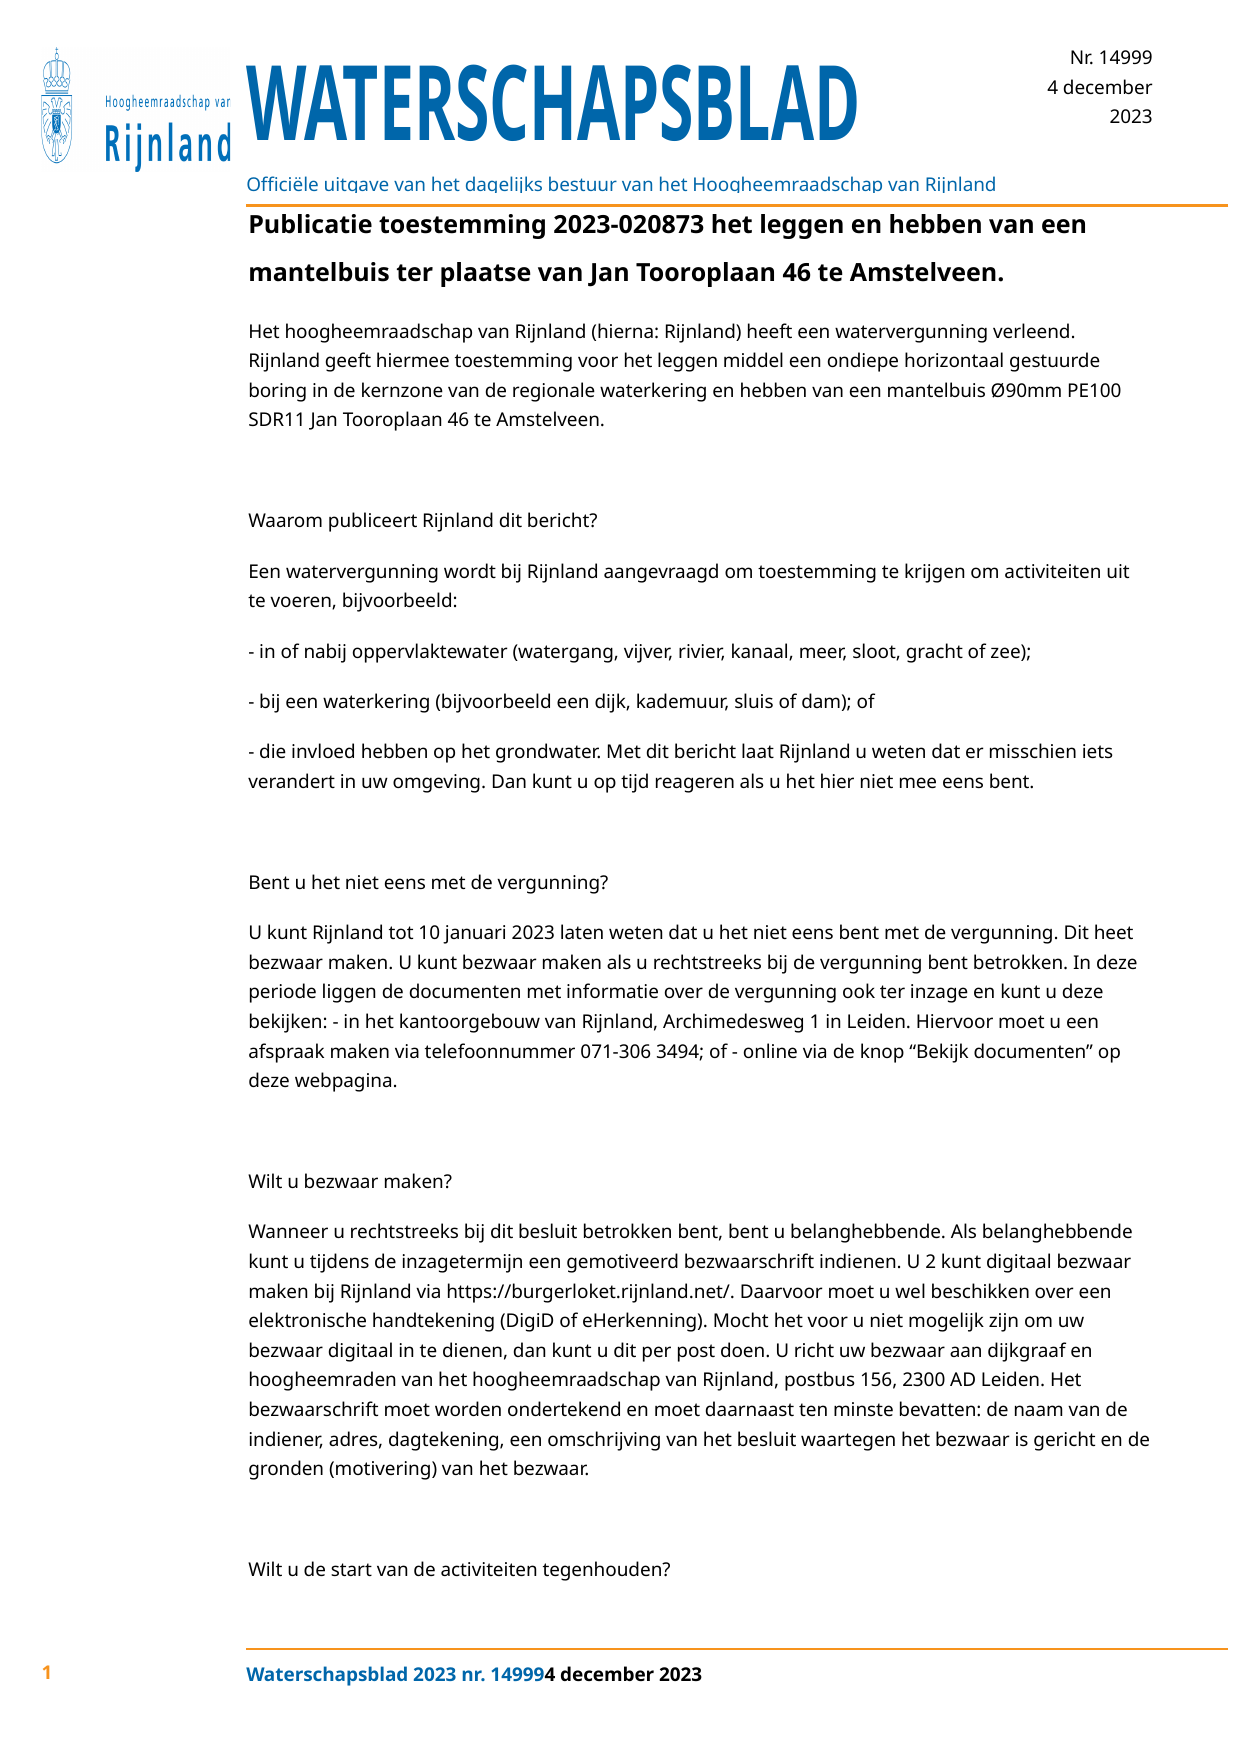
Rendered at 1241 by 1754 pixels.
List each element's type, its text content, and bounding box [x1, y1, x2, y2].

picture [41, 47, 231, 172]
text Wanneer u rechtstreeks bij dit besluit betrokken bent, bent u belanghebbende. Als belanghebbende kunt u tijdens de inzagetermijn een gemotiveerd bezwaarschrift indienen. U 2 kunt digitaal bezwaar maken bij Rijnland via https://burgerloket.rijnland.net/. Daarvoor moet u wel beschikken over een elektronische handtekening (DigiD of eHerkenning). Mocht het voor u niet mogelijk zijn om uw bezwaar digitaal in te dienen, dan kunt u dit per post doen. U richt uw bezwaar aan dijkgraaf en hoogheemraden van het hoogheemraadschap van Rijnland, postbus 156, 2300 AD Leiden. Het bezwaarschrift moet worden ondertekend en moet daarnaast ten minste bevatten: de naam van de indiener, adres, dagtekening, een omschrijving van het besluit waartegen het bezwaar is gericht en de gronden (motivering) van het bezwaar. [248, 1219, 1152, 1481]
text Het hoogheemraadschap van Rijnland (hierna: Rijnland) heeft een watervergunning verleend. Rijnland geeft hiermee toestemming voor het leggen middel een ondiepe horizontaal gestuurde boring in de kernzone van de regionale waterkering en hebben van een mantelbuis Ø90mm PE100 SDR11 Jan Tooroplaan 46 te Amstelveen. [248, 318, 1152, 432]
text Een watervergunning wordt bij Rijnland aangevraagd om toestemming te krijgen om activiteiten uit te voeren, bijvoorbeeld: [248, 558, 1152, 613]
text - die invloed hebben op het grondwater. Met dit bericht laat Rijnland u weten dat er misschien iets verandert in uw omgeving. Dan kunt u op tijd reageren als u het hier niet mee eens bent. [248, 739, 1152, 794]
text - in of nabij oppervlaktewater (watergang, vijver, rivier, kanaal, meer, sloot, gracht of zee); [248, 638, 1152, 664]
text Waarom publiceert Rijnland dit bericht? [248, 507, 1152, 533]
text - bij een waterkering (bijvoorbeeld een dijk, kademuur, sluis of dam); of [248, 688, 1152, 714]
text U kunt Rijnland tot 10 januari 2023 laten weten dat u het niet eens bent met de vergunning. Dit heet bezwaar maken. U kunt bezwaar maken als u rechtstreeks bij de vergunning bent betrokken. In deze periode liggen de documenten met informatie over de vergunning ook ter inzage en kunt u deze bekijken: - in het kantoorgebouw van Rijnland, Archimedesweg 1 in Leiden. Hiervoor moet u een afspraak maken via telefoonnummer 071-306 3494; of - online via de knop “Bekijk documenten” op deze webpagina. [248, 919, 1152, 1093]
text Wilt u bezwaar maken? [248, 1168, 1152, 1194]
text Bent u het niet eens met de vergunning? [248, 869, 1152, 895]
text Wilt u de start van de activiteiten tegenhouden? [248, 1556, 1152, 1582]
text Publicatie toestemming 2023-020873 het leggen en hebben van een mantelbuis ter plaatse van Jan Tooroplaan 46 te Amstelveen. [248, 207, 1152, 288]
